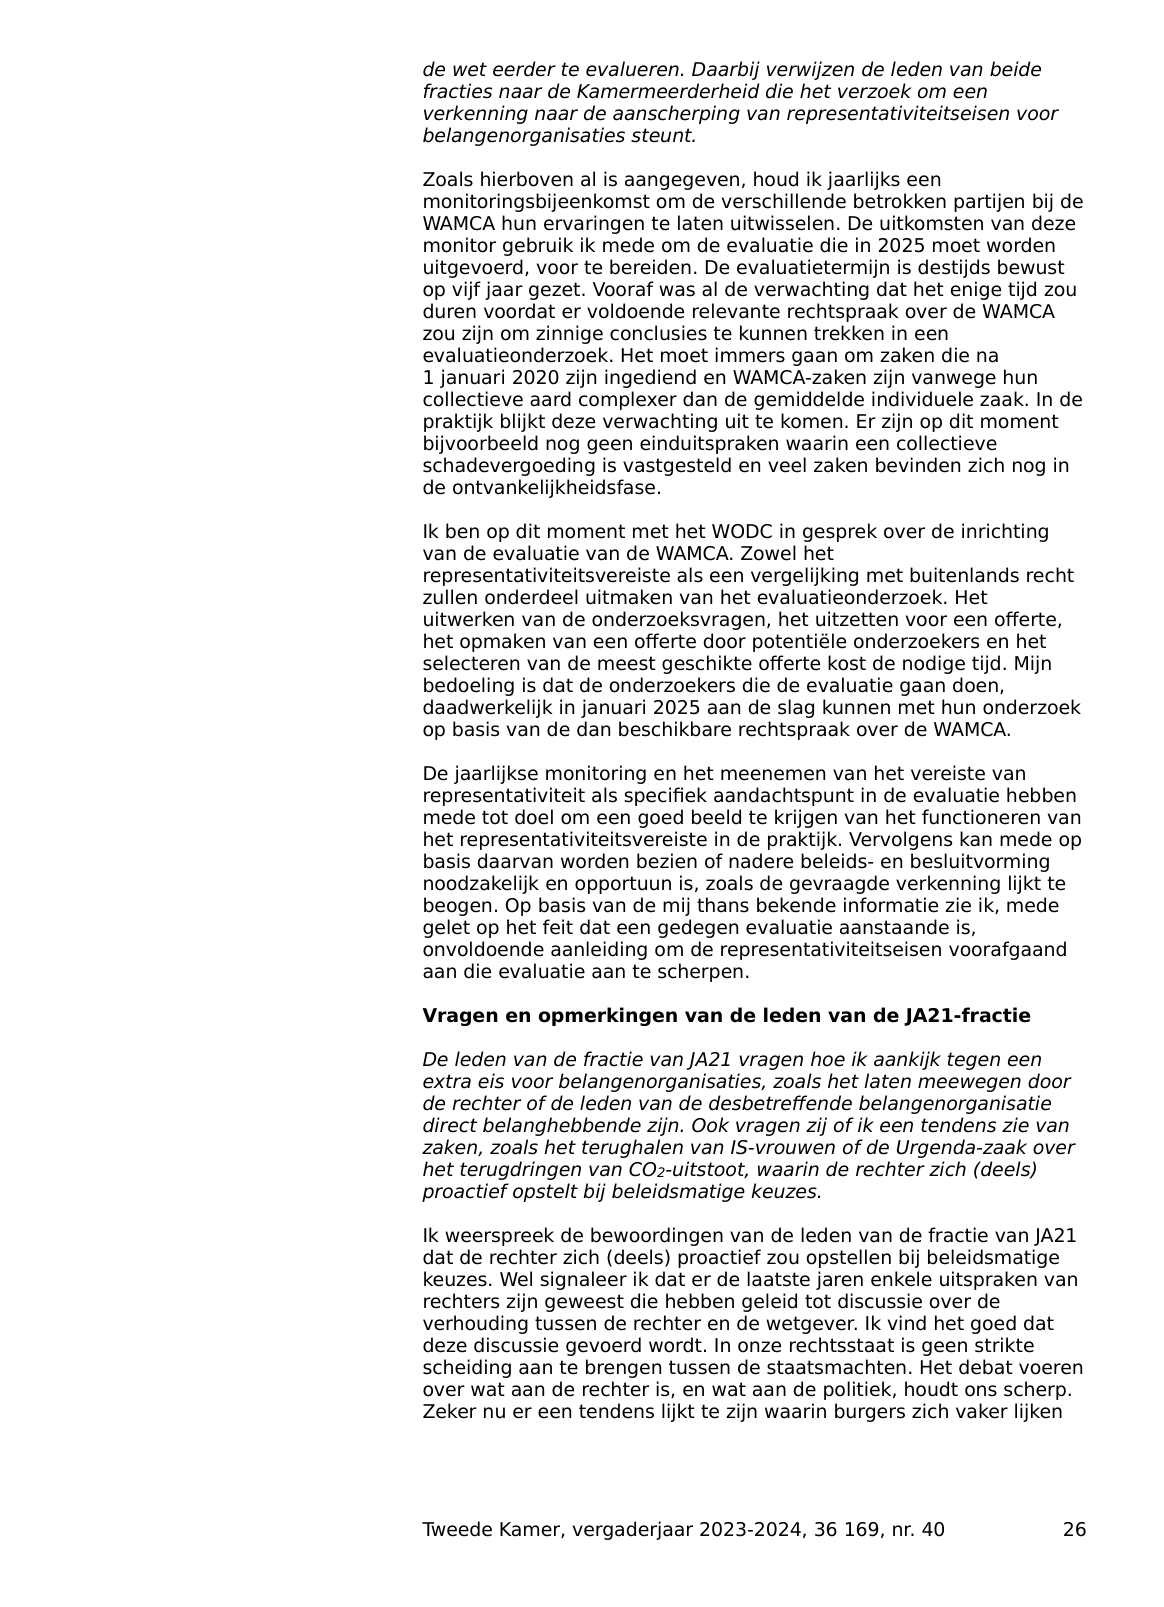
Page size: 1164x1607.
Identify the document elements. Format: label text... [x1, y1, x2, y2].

text Ik weerspreek de bewoordingen van de leden van de fractie van JA21 dat de rechter zich (deels) proactief zou opstellen bij beleidsmatige keuzes. Wel signaleer ik dat er de laatste jaren enkele uitspraken van rechters zijn geweest die hebben geleid tot discussie over de verhouding tussen de rechter en de wetgever. Ik vind het goed dat deze discussie gevoerd wordt. In onze rechtsstaat is geen strikte scheiding aan te brengen tussen de staatsmachten. Het debat voeren over wat aan de rechter is, en wat aan de politiek, houdt ons scherp. Zeker nu er een tendens lijkt te zijn waarin burgers zich vaker lijken [422, 1225, 1087, 1423]
text de wet eerder te evalueren. Daarbij verwijzen de leden van beide fracties naar de Kamermeerderheid die het verzoek om een verkenning naar de aanscherping van representativiteitseisen voor belangenorganisaties steunt. [422, 59, 1087, 147]
text Ik ben op dit moment met het WODC in gesprek over de inrichting van de evaluatie van de WAMCA. Zowel het representativiteitsvereiste als een vergelijking met buitenlands recht zullen onderdeel uitmaken van het evaluatieonderzoek. Het uitwerken van de onderzoeksvragen, het uitzetten voor een offerte, het opmaken van een offerte door potentiële onderzoekers en het selecteren van de meest geschikte offerte kost de nodige tijd. Mijn bedoeling is dat de onderzoekers die de evaluatie gaan doen, daadwerkelijk in januari 2025 aan de slag kunnen met hun onderzoek op basis van de dan beschikbare rechtspraak over de WAMCA. [422, 521, 1087, 741]
text De leden van de fractie van JA21 vragen hoe ik aankijk tegen een extra eis voor belangenorganisaties, zoals het laten meewegen door de rechter of de leden van de desbetreffende belangenorganisatie direct belanghebbende zijn. Ook vragen zij of ik een tendens zie van zaken, zoals het terughalen van IS-vrouwen of de Urgenda-zaak over het terugdringen van CO2-uitstoot, waarin de rechter zich (deels) proactief opstelt bij beleidsmatige keuzes. [422, 1049, 1087, 1203]
subtitle Vragen en opmerkingen van de leden van de JA21-fractie [422, 1005, 1087, 1027]
text Zoals hierboven al is aangegeven, houd ik jaarlijks een monitoringsbijeenkomst om de verschillende betrokken partijen bij de WAMCA hun ervaringen te laten uitwisselen. De uitkomsten van deze monitor gebruik ik mede om de evaluatie die in 2025 moet worden uitgevoerd, voor te bereiden. De evaluatietermijn is destijds bewust op vijf jaar gezet. Vooraf was al de verwachting dat het enige tijd zou duren voordat er voldoende relevante rechtspraak over de WAMCA zou zijn om zinnige conclusies te kunnen trekken in een evaluatieonderzoek. Het moet immers gaan om zaken die na 1 januari 2020 zijn ingediend en WAMCA-zaken zijn vanwege hun collectieve aard complexer dan de gemiddelde individuele zaak. In de praktijk blijkt deze verwachting uit te komen. Er zijn op dit moment bijvoorbeeld nog geen einduitspraken waarin een collectieve schadevergoeding is vastgesteld en veel zaken bevinden zich nog in de ontvankelijkheidsfase. [422, 169, 1087, 499]
text De jaarlijkse monitoring en het meenemen van het vereiste van representativiteit als specifiek aandachtspunt in de evaluatie hebben mede tot doel om een goed beeld te krijgen van het functioneren van het representativiteitsvereiste in de praktijk. Vervolgens kan mede op basis daarvan worden bezien of nadere beleids- en besluitvorming noodzakelijk en opportuun is, zoals de gevraagde verkenning lijkt te beogen. Op basis van de mij thans bekende informatie zie ik, mede gelet op het feit dat een gedegen evaluatie aanstaande is, onvoldoende aanleiding om de representativiteitseisen voorafgaand aan die evaluatie aan te scherpen. [422, 763, 1087, 983]
